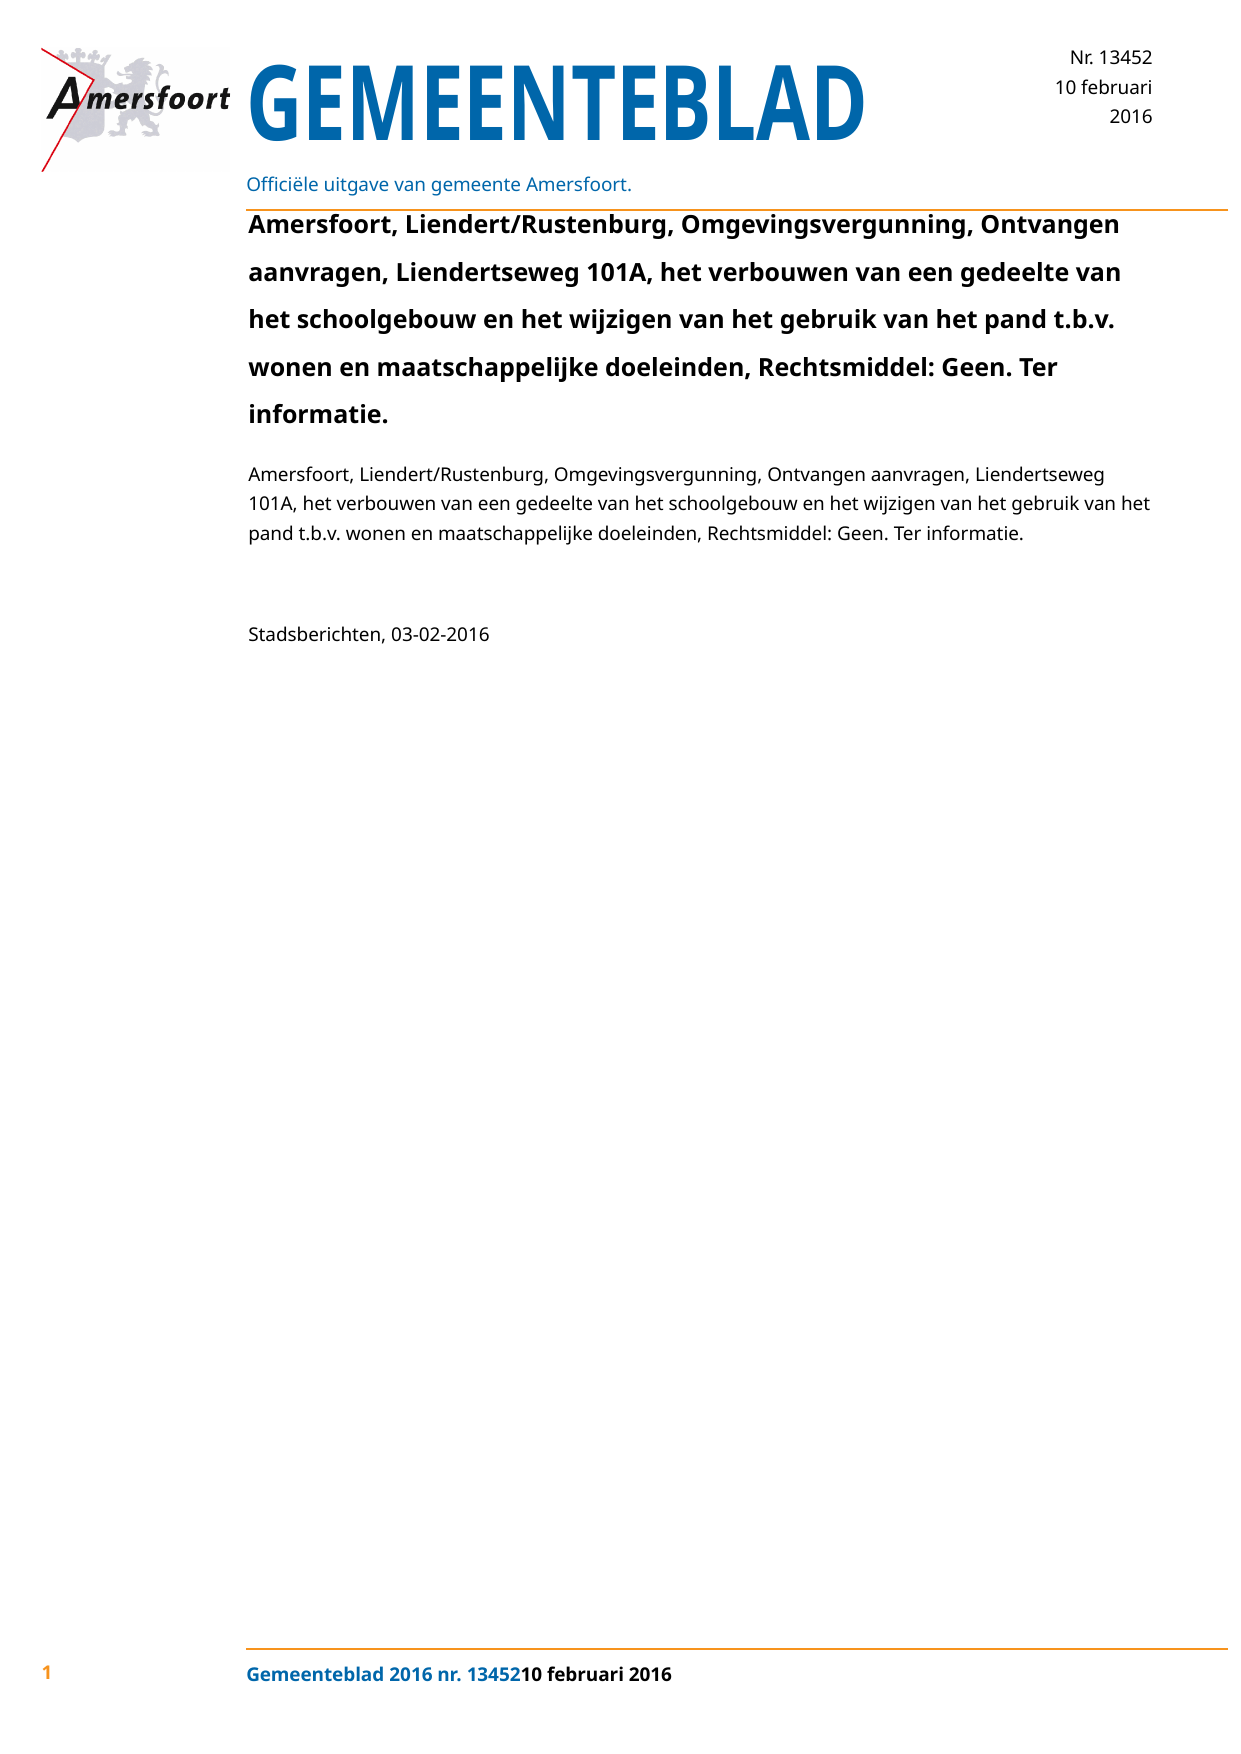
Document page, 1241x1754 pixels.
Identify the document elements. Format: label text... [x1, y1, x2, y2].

picture [41, 47, 231, 172]
text Amersfoort, Liendert/Rustenburg, Omgevingsvergunning, Ontvangen aanvragen, Liendertseweg 101A, het verbouwen van een gedeelte van het schoolgebouw en het wijzigen van het gebruik van het pand t.b.v. wonen en maatschappelijke doeleinden, Rechtsmiddel: Geen. Ter informatie. [248, 211, 1152, 431]
text Amersfoort, Liendert/Rustenburg, Omgevingsvergunning, Ontvangen aanvragen, Liendertseweg 101A, het verbouwen van een gedeelte van het schoolgebouw en het wijzigen van het gebruik van het pand t.b.v. wonen en maatschappelijke doeleinden, Rechtsmiddel: Geen. Ter informatie. [248, 461, 1152, 546]
text Stadsberichten, 03-02-2016 [248, 621, 1152, 646]
